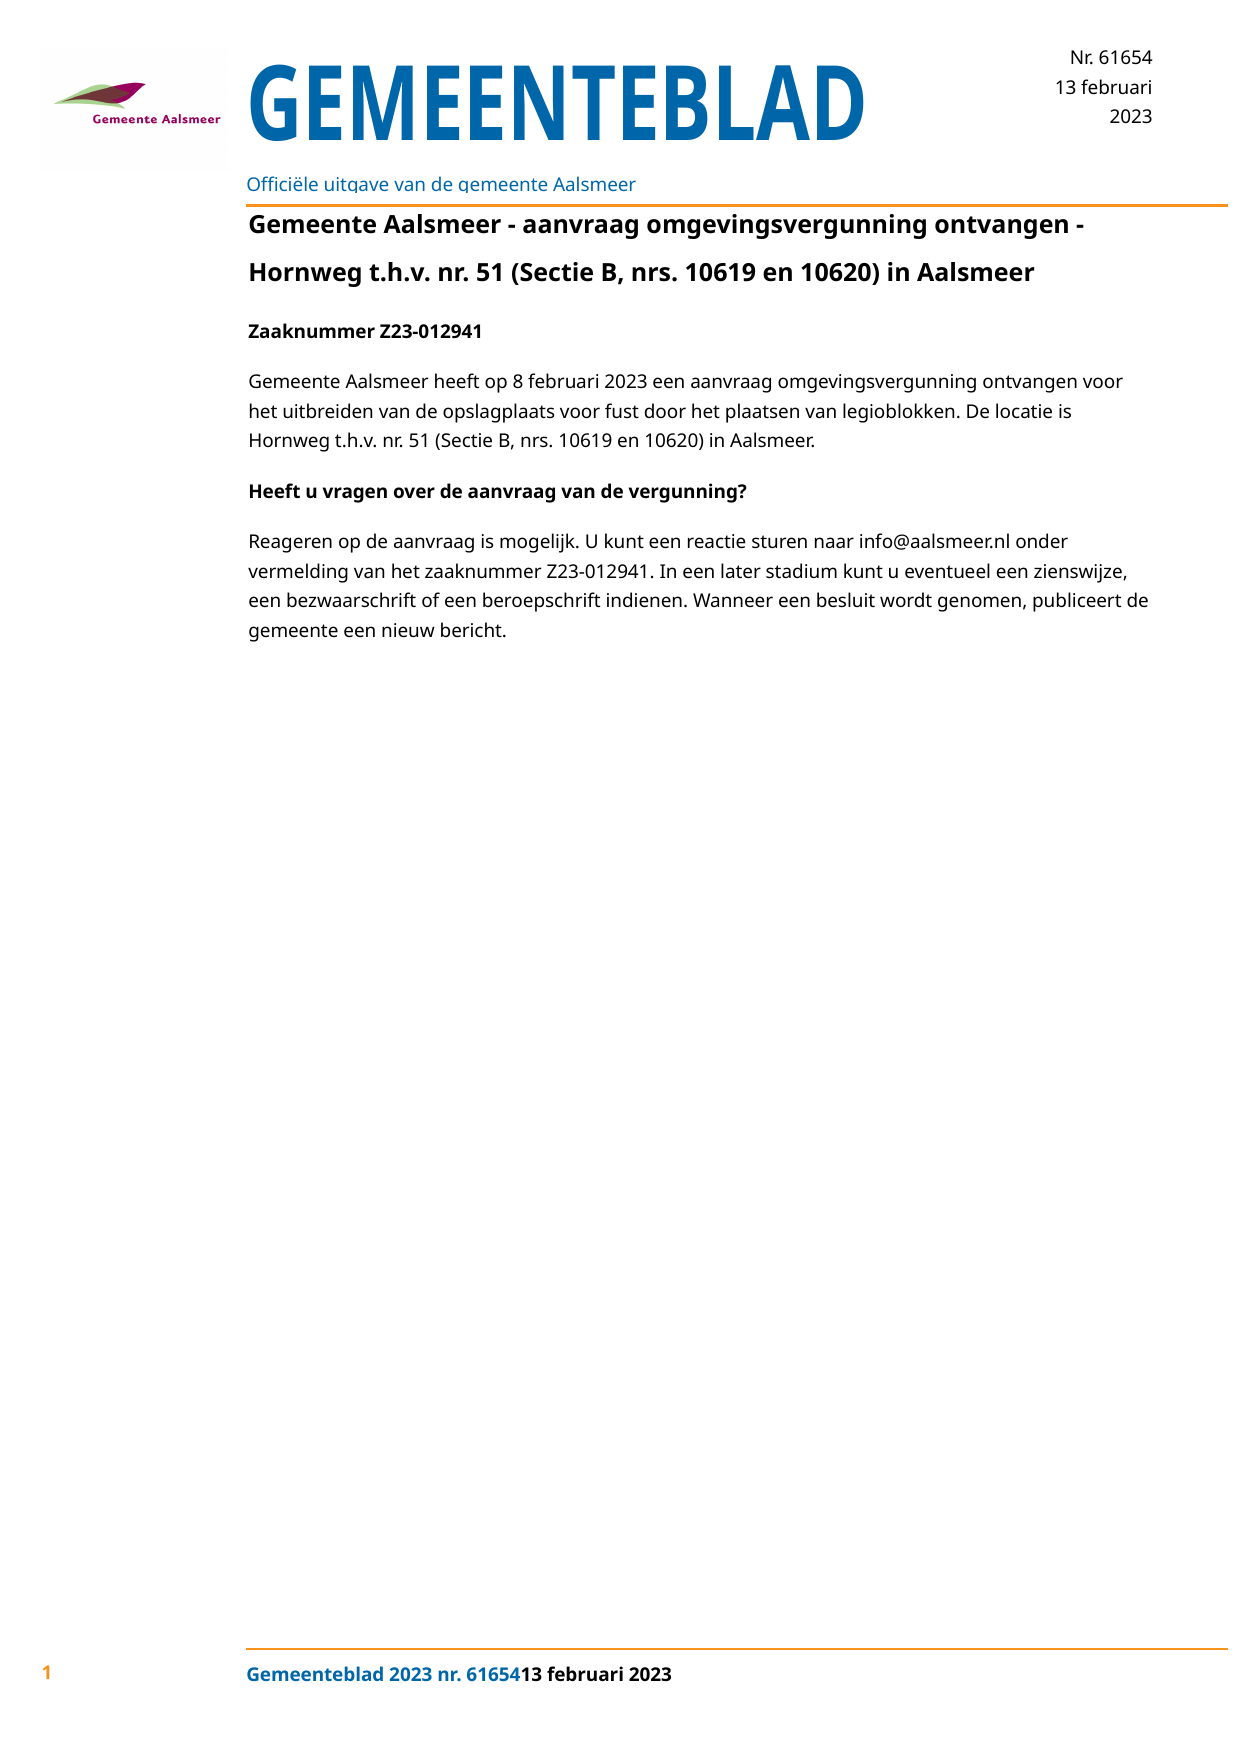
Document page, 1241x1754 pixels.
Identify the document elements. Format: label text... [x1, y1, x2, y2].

text Gemeente Aalsmeer - aanvraag omgevingsvergunning ontvangen - Hornweg t.h.v. nr. 51 (Sectie B, nrs. 10619 en 10620) in Aalsmeer [248, 207, 1152, 288]
text Reageren op de aanvraag is mogelijk. U kunt een reactie sturen naar info@aalsmeer.nl onder vermelding van het zaaknummer Z23-012941. In een later stadium kunt u eventueel een zienswijze, een bezwaarschrift of een beroepschrift indienen. Wanneer een besluit wordt genomen, publiceert de gemeente een nieuw bericht. [248, 528, 1152, 643]
picture [41, 47, 231, 172]
text Zaaknummer Z23-012941 [248, 318, 1152, 344]
text Gemeente Aalsmeer heeft op 8 februari 2023 een aanvraag omgevingsvergunning ontvangen voor het uitbreiden van de opslagplaats voor fust door het plaatsen van legioblokken. De locatie is Hornweg t.h.v. nr. 51 (Sectie B, nrs. 10619 en 10620) in Aalsmeer. [248, 368, 1152, 453]
text Heeft u vragen over de aanvraag van de vergunning? [248, 478, 1152, 504]
